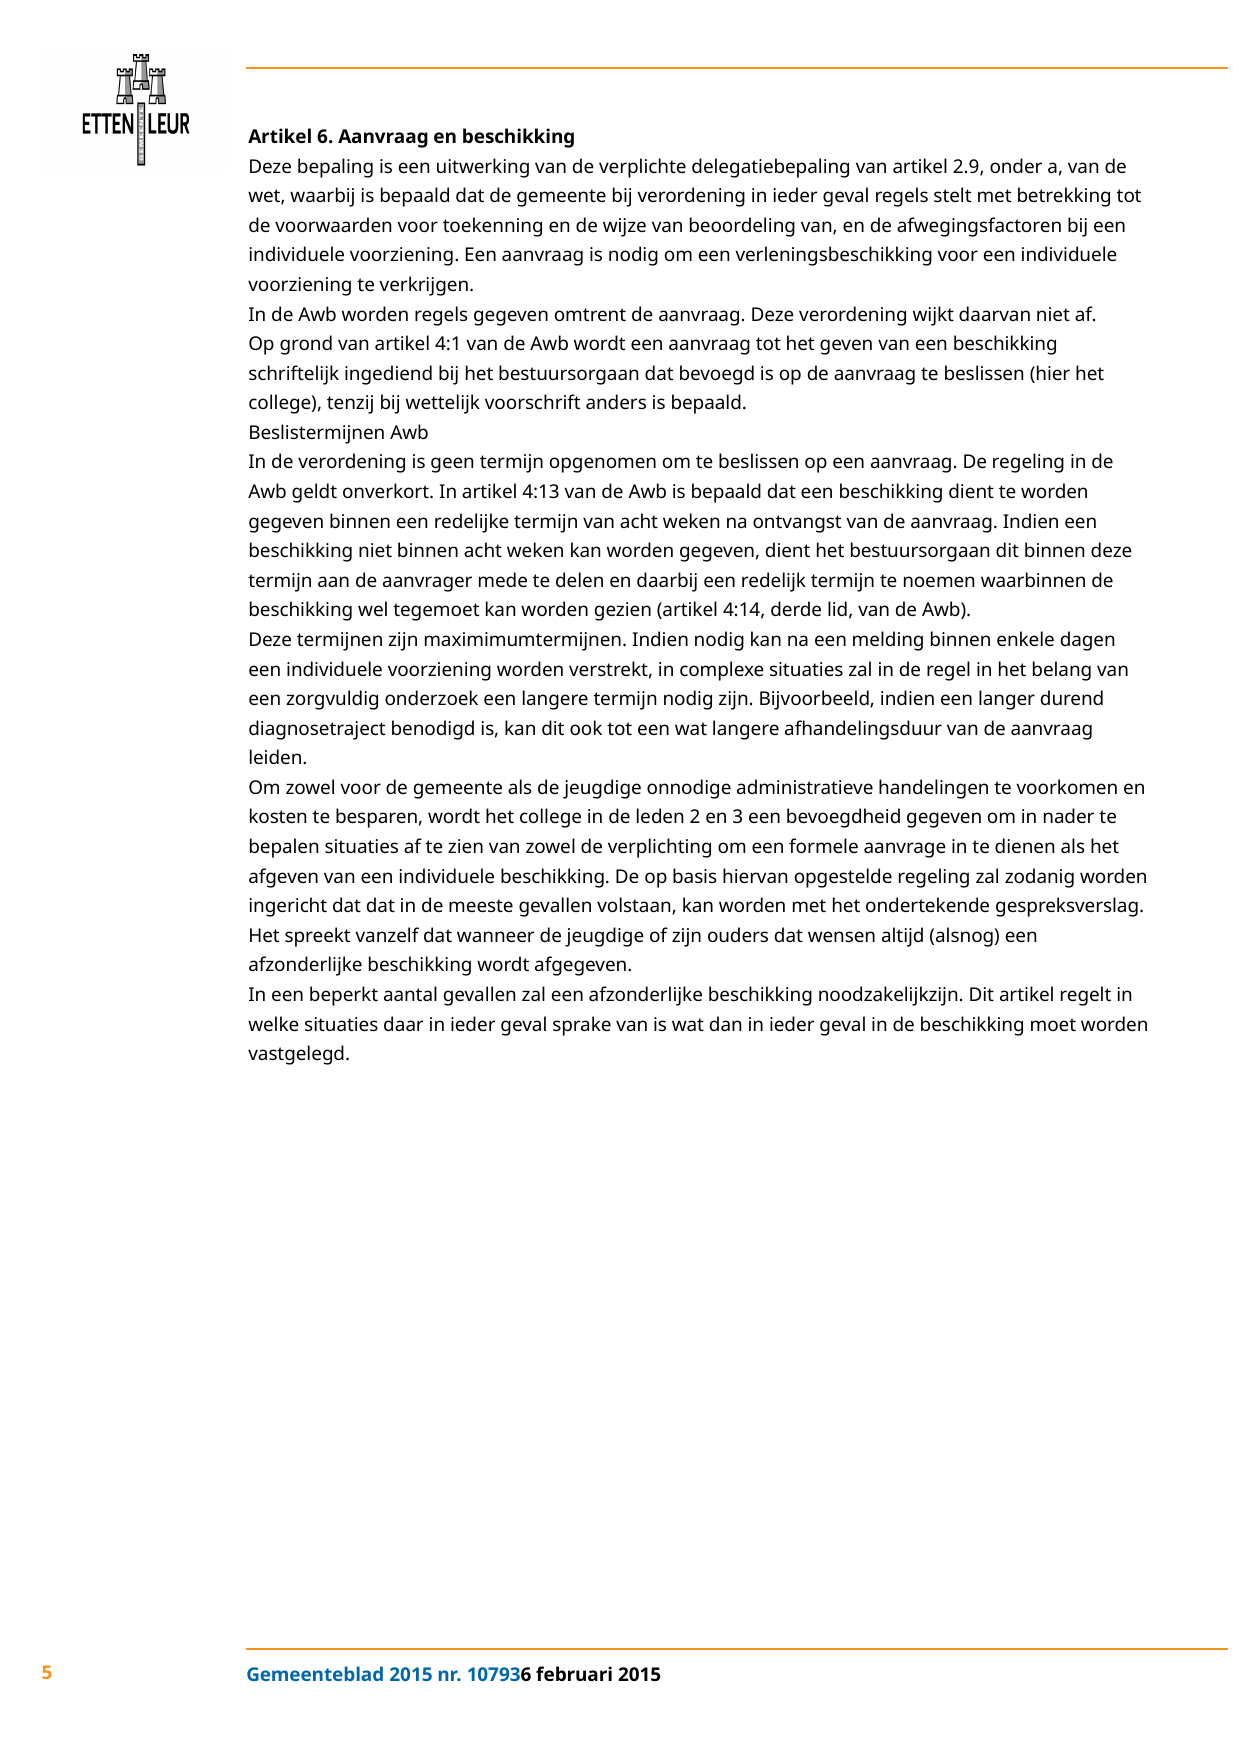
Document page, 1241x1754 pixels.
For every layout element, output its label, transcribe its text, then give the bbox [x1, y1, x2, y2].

text In de Awb worden regels gegeven omtrent de aanvraag. Deze verordening wijkt daarvan niet af. [248, 301, 1152, 326]
text Deze termijnen zijn maximimumtermijnen. Indien nodig kan na een melding binnen enkele dagen een individuele voorziening worden verstrekt, in complexe situaties zal in de regel in het belang van een zorgvuldig onderzoek een langere termijn nodig zijn. Bijvoorbeeld, indien een langer durend diagnosetraject benodigd is, kan dit ook tot een wat langere afhandelingsduur van de aanvraag leiden. [248, 626, 1152, 770]
text Om zowel voor de gemeente als de jeugdige onnodige administratieve handelingen te voorkomen en kosten te besparen, wordt het college in de leden 2 en 3 een bevoegdheid gegeven om in nader te bepalen situaties af te zien van zowel de verplichting om een formele aanvrage in te dienen als het afgeven van een individuele beschikking. De op basis hiervan opgestelde regeling zal zodanig worden ingericht dat dat in de meeste gevallen volstaan, kan worden met het ondertekende gespreksverslag. Het spreekt vanzelf dat wanneer de jeugdige of zijn ouders dat wensen altijd (alsnog) een afzonderlijke beschikking wordt afgegeven. [248, 774, 1152, 977]
text Op grond van artikel 4:1 van de Awb wordt een aanvraag tot het geven van een beschikking schriftelijk ingediend bij het bestuursorgaan dat bevoegd is op de aanvraag te beslissen (hier het college), tenzij bij wettelijk voorschrift anders is bepaald. [248, 330, 1152, 415]
text Beslistermijnen Awb [248, 419, 1152, 445]
text In een beperkt aantal gevallen zal een afzonderlijke beschikking noodzakelijkzijn. Dit artikel regelt in welke situaties daar in ieder geval sprake van is wat dan in ieder geval in de beschikking moet worden vastgelegd. [248, 981, 1152, 1066]
text Deze bepaling is een uitwerking van de verplichte delegatiebepaling van artikel 2.9, onder a, van de wet, waarbij is bepaald dat de gemeente bij verordening in ieder geval regels stelt met betrekking tot de voorwaarden voor toekenning en de wijze van beoordeling van, en de afwegingsfactoren bij een individuele voorziening. Een aanvraag is nodig om een verleningsbeschikking voor een individuele voorziening te verkrijgen. [248, 153, 1152, 297]
text In de verordening is geen termijn opgenomen om te beslissen op een aanvraag. De regeling in de Awb geldt onverkort. In artikel 4:13 van de Awb is bepaald dat een beschikking dient te worden gegeven binnen een redelijke termijn van acht weken na ontvangst van de aanvraag. Indien een beschikking niet binnen acht weken kan worden gegeven, dient het bestuursorgaan dit binnen deze termijn aan de aanvrager mede te delen en daarbij een redelijk termijn te noemen waarbinnen de beschikking wel tegemoet kan worden gezien (artikel 4:14, derde lid, van de Awb). [248, 449, 1152, 622]
picture [41, 47, 231, 172]
text Artikel 6. Aanvraag en beschikking [248, 123, 1152, 149]
